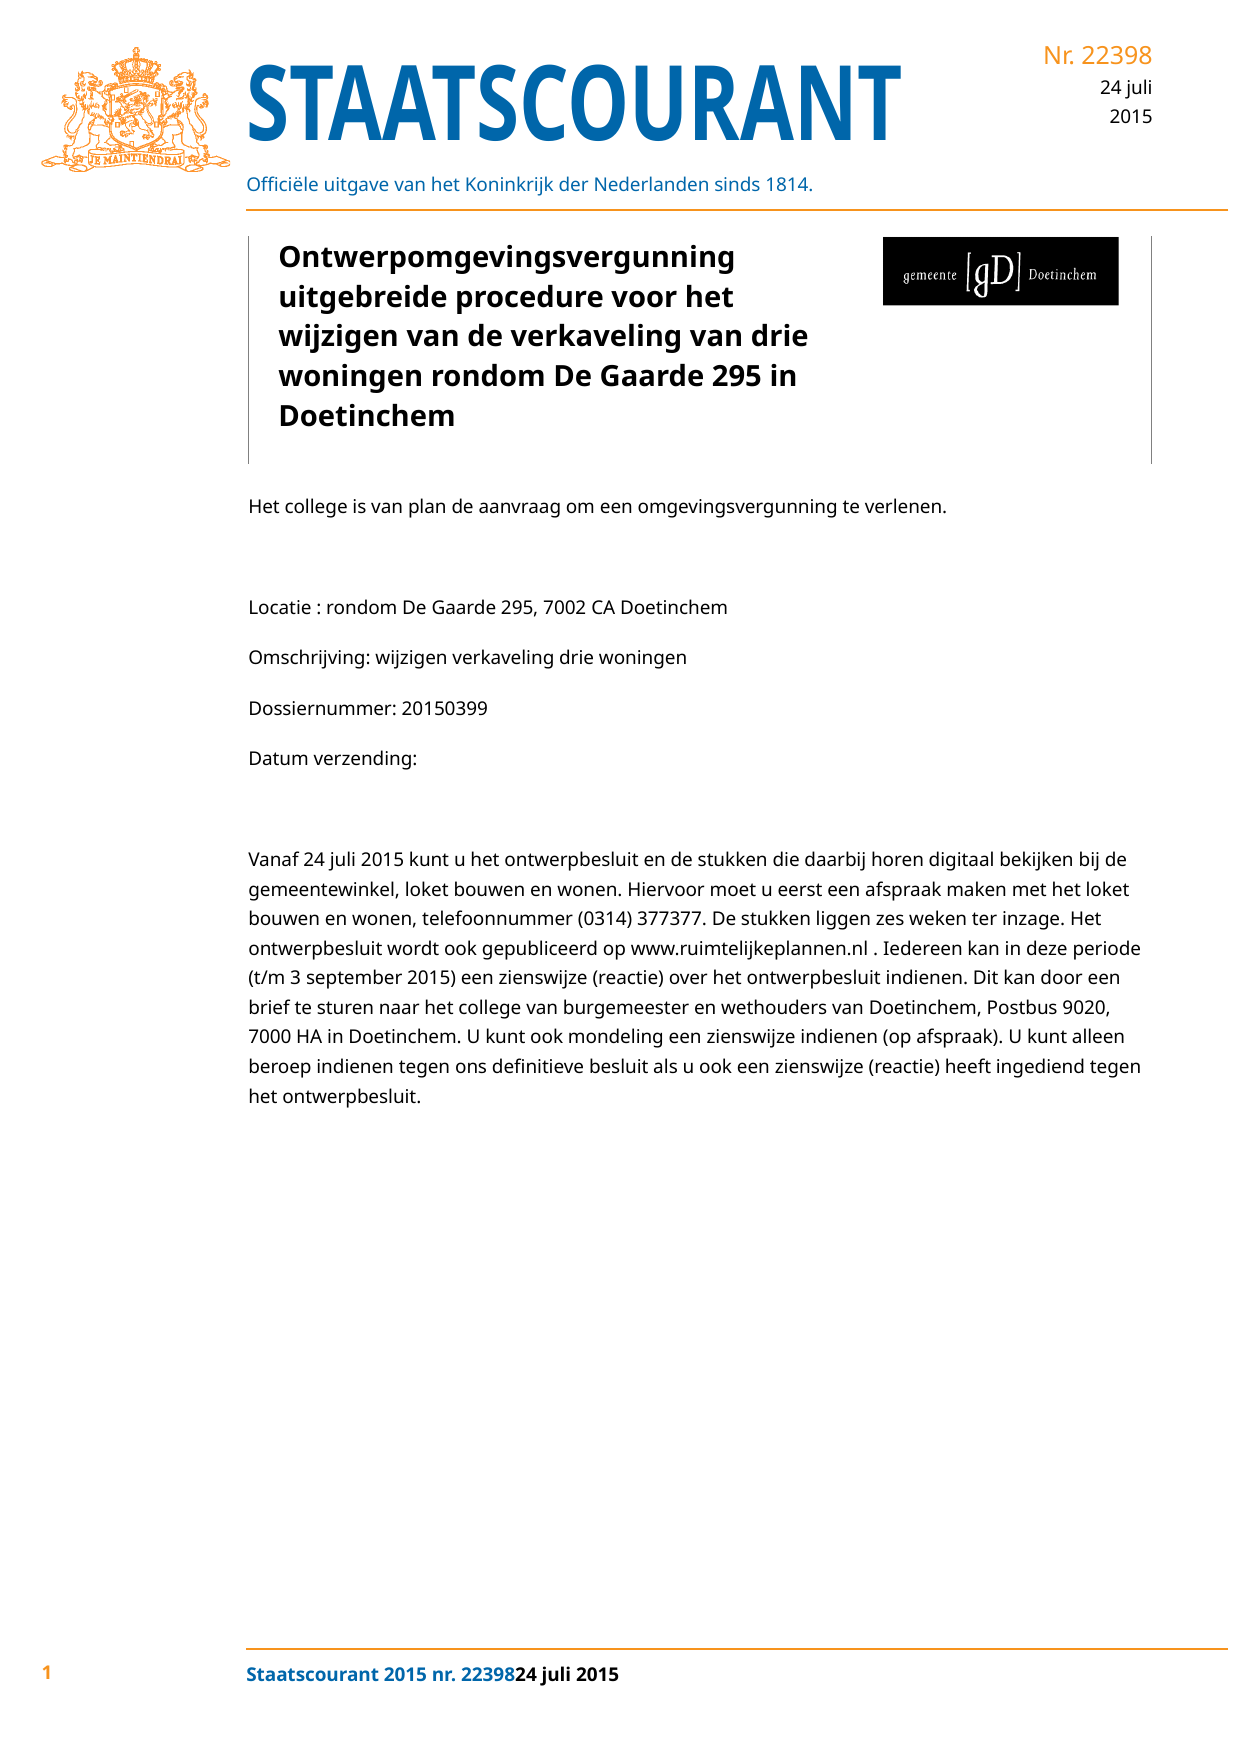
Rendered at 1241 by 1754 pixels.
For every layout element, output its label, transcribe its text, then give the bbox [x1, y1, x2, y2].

table_header Ontwerpomgevingsvergunning uitgebreide procedure voor het wijzigen van de verkaveling van drie woningen rondom De Gaarde 295 in Doetinchem [249, 236, 850, 464]
text Dossiernummer: 20150399 [248, 695, 1152, 721]
text Het college is van plan de aanvraag om een omgevingsvergunning te verlenen. [248, 493, 1152, 519]
text Locatie : rondom De Gaarde 295, 7002 CA Doetinchem [248, 594, 1152, 620]
picture [41, 47, 231, 172]
text Omschrijving: wijzigen verkaveling drie woningen [248, 644, 1152, 670]
picture [882, 236, 1119, 306]
text Datum verzending: [248, 745, 1152, 771]
table_header [850, 236, 1151, 464]
text Vanaf 24 juli 2015 kunt u het ontwerpbesluit en de stukken die daarbij horen digitaal bekijken bij de gemeentewinkel, loket bouwen en wonen. Hiervoor moet u eerst een afspraak maken met het loket bouwen en wonen, telefoonnummer (0314) 377377. De stukken liggen zes weken ter inzage. Het ontwerpbesluit wordt ook gepubliceerd op www.ruimtelijkeplannen.nl . Iedereen kan in deze periode (t/m 3 september 2015) een zienswijze (reactie) over het ontwerpbesluit indienen. Dit kan door een brief te sturen naar het college van burgemeester en wethouders van Doetinchem, Postbus 9020, 7000 HA in Doetinchem. U kunt ook mondeling een zienswijze indienen (op afspraak). U kunt alleen beroep indienen tegen ons definitieve besluit als u ook een zienswijze (reactie) heeft ingediend tegen het ontwerpbesluit. [248, 846, 1152, 1109]
